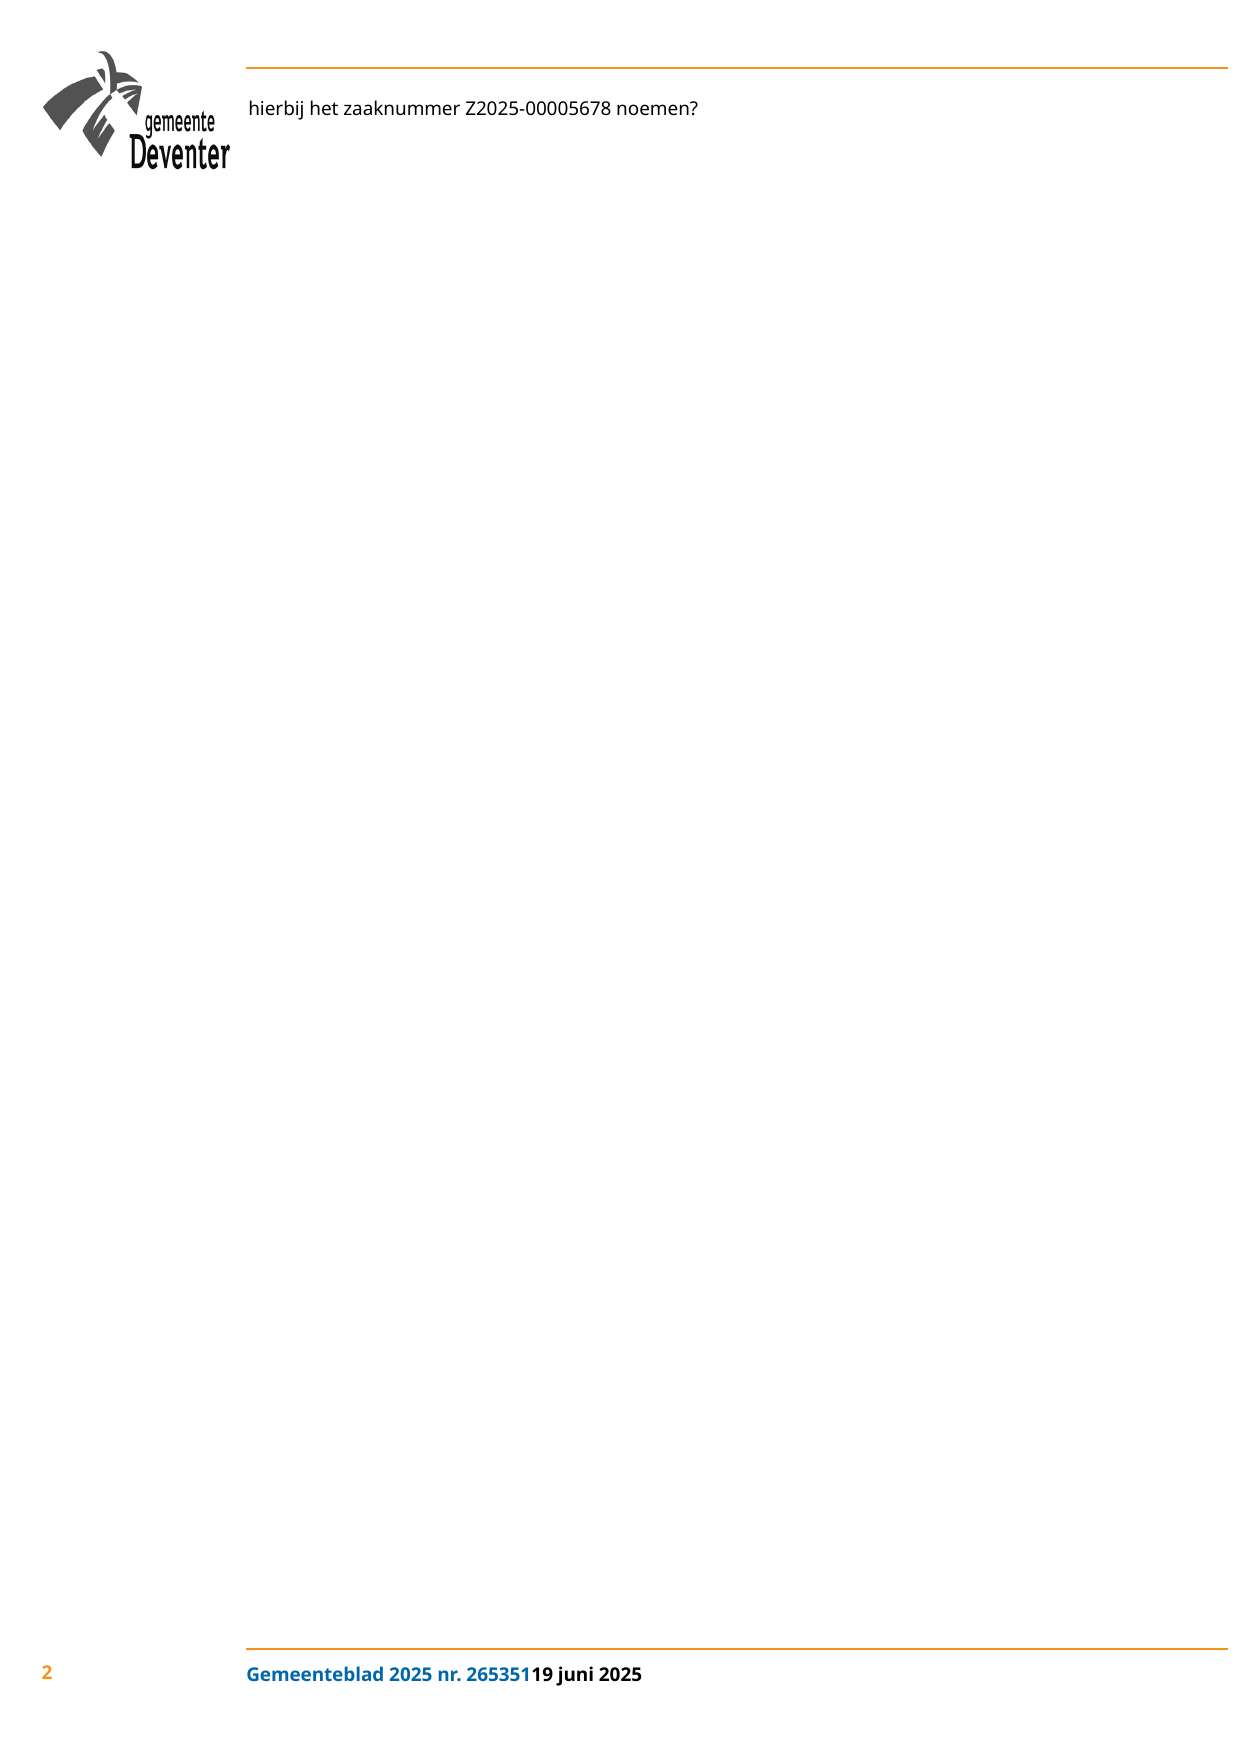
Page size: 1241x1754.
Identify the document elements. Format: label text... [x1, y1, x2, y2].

picture [41, 47, 231, 172]
text hierbij het zaaknummer Z2025-00005678 noemen? [248, 95, 1152, 121]
